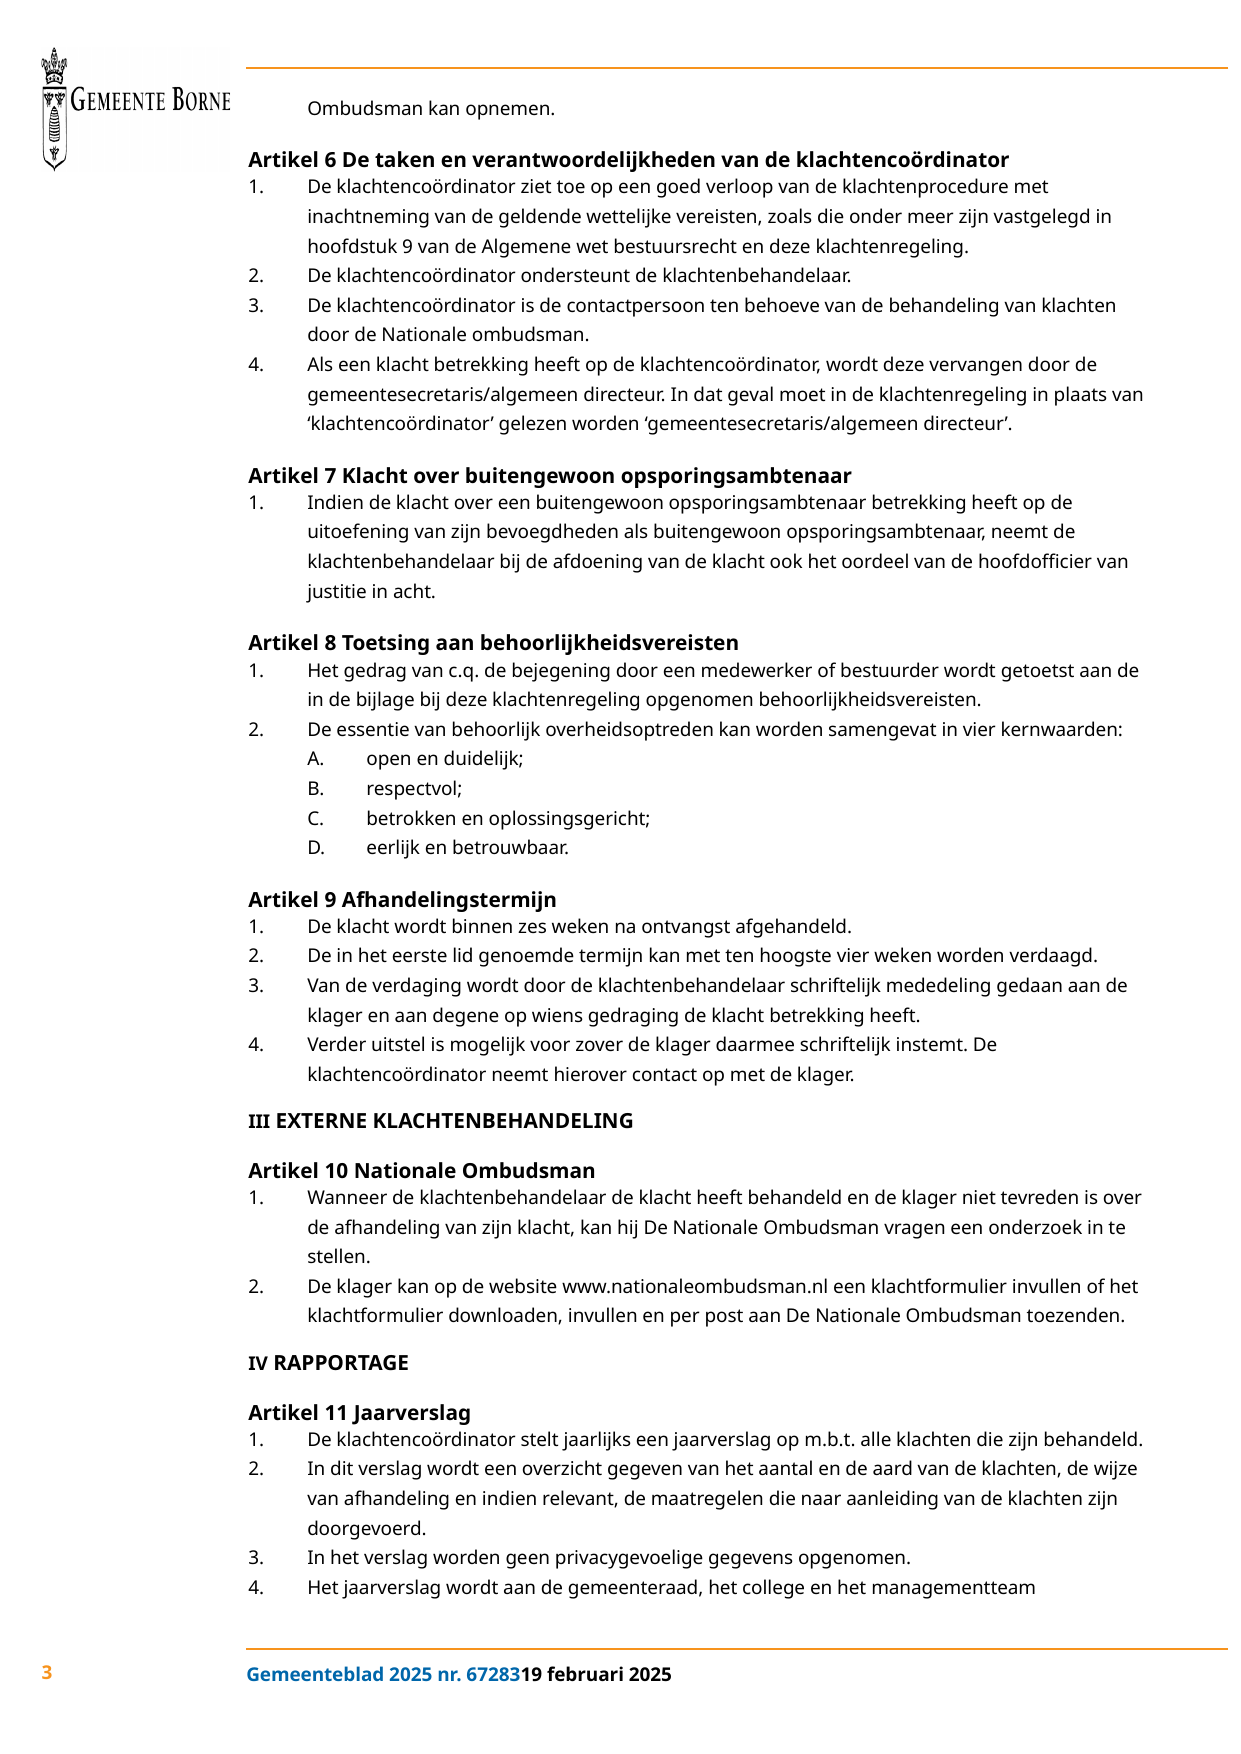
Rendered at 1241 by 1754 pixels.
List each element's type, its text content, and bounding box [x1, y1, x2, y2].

list Ombudsman kan opnemen. [248, 95, 1152, 121]
list eerlijk en betrouwbaar. [307, 834, 1152, 860]
list De in het eerste lid genoemde termijn kan met ten hoogste vier weken worden verdaagd. [248, 943, 1152, 968]
list respectvol; [307, 775, 1152, 801]
picture [41, 47, 231, 172]
list De essentie van behoorlijk overheidsoptreden kan worden samengevat in vier kernwaarden: [248, 716, 1152, 742]
list De klachtencoördinator stelt jaarlijks een jaarverslag op m.b.t. alle klachten die zijn behandeld. [248, 1426, 1152, 1452]
list De klachtencoördinator ziet toe op een goed verloop van de klachtenprocedure met inachtneming van de geldende wettelijke vereisten, zoals die onder meer zijn vastgelegd in hoofdstuk 9 van de Algemene wet bestuursrecht en deze klachtenregeling. [248, 174, 1152, 258]
list In dit verslag wordt een overzicht gegeven van het aantal en de aard van de klachten, de wijze van afhandeling en indien relevant, de maatregelen die naar aanleiding van de klachten zijn doorgevoerd. [248, 1456, 1152, 1541]
list De klacht wordt binnen zes weken na ontvangst afgehandeld. [248, 913, 1152, 939]
list Het gedrag van c.q. de bejegening door een medewerker of bestuurder wordt getoetst aan de in de bijlage bij deze klachtenregeling opgenomen behoorlijkheidsvereisten. [248, 657, 1152, 712]
text IV RAPPORTAGE [248, 1348, 1152, 1377]
text Artikel 11 Jaarverslag [248, 1398, 1152, 1426]
text Artikel 9 Afhandelingstermijn [248, 885, 1152, 913]
list Indien de klacht over een buitengewoon opsporingsambtenaar betrekking heeft op de uitoefening van zijn bevoegdheden als buitengewoon opsporingsambtenaar, neemt de klachtenbehandelaar bij de afdoening van de klacht ook het oordeel van de hoofdofficier van justitie in acht. [248, 489, 1152, 604]
list Verder uitstel is mogelijk voor zover de klager daarmee schriftelijk instemt. De klachtencoördinator neemt hierover contact op met de klager. [248, 1031, 1152, 1087]
list betrokken en oplossingsgericht; [307, 805, 1152, 830]
list De klager kan op de website www.nationaleombudsman.nl een klachtformulier invullen of het klachtformulier downloaden, invullen en per post aan De Nationale Ombudsman toezenden. [248, 1273, 1152, 1328]
list De klachtencoördinator is de contactpersoon ten behoeve van de behandeling van klachten door de Nationale ombudsman. [248, 292, 1152, 347]
list Wanneer de klachtenbehandelaar de klacht heeft behandeld en de klager niet tevreden is over de afhandeling van zijn klacht, kan hij De Nationale Ombudsman vragen een onderzoek in te stellen. [248, 1184, 1152, 1269]
list Als een klacht betrekking heeft op de klachtencoördinator, wordt deze vervangen door de gemeentesecretaris/algemeen directeur. In dat geval moet in de klachtenregeling in plaats van ‘klachtencoördinator’ gelezen worden ‘gemeentesecretaris/algemeen directeur’. [248, 351, 1152, 436]
list In het verslag worden geen privacygevoelige gegevens opgenomen. [248, 1544, 1152, 1570]
list Het jaarverslag wordt aan de gemeenteraad, het college en het managementteam [248, 1574, 1152, 1600]
text Artikel 7 Klacht over buitengewoon opsporingsambtenaar [248, 461, 1152, 489]
list open en duidelijk; [307, 746, 1152, 771]
list Van de verdaging wordt door de klachtenbehandelaar schriftelijk mededeling gedaan aan de klager en aan degene op wiens gedraging de klacht betrekking heeft. [248, 972, 1152, 1028]
text III EXTERNE KLACHTENBEHANDELING [248, 1107, 1152, 1135]
text Artikel 10 Nationale Ombudsman [248, 1156, 1152, 1184]
text Artikel 6 De taken en verantwoordelijkheden van de klachtencoördinator [248, 145, 1152, 174]
list De klachtencoördinator ondersteunt de klachtenbehandelaar. [248, 262, 1152, 288]
text Artikel 8 Toetsing aan behoorlijkheidsvereisten [248, 628, 1152, 657]
